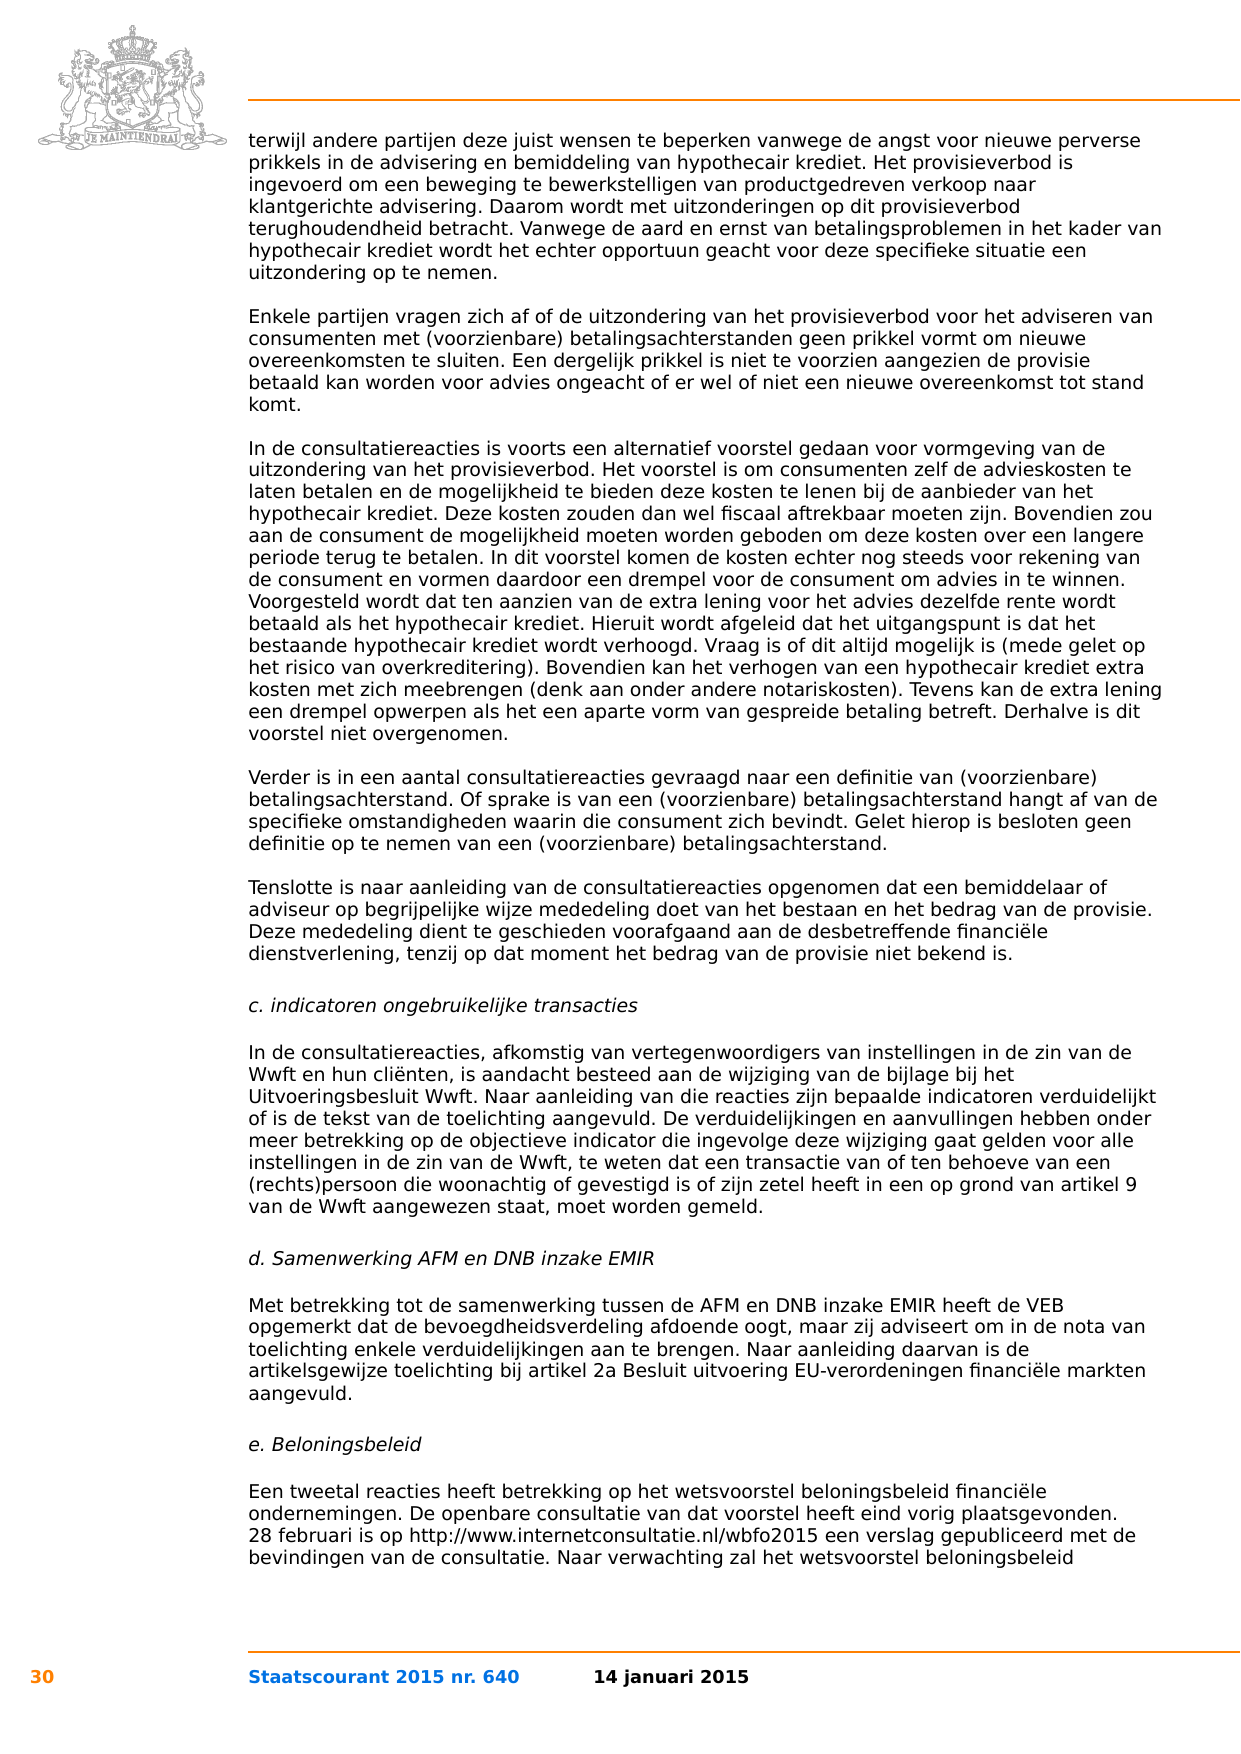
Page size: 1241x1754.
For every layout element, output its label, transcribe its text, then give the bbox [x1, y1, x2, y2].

subtitle d. Samenwerking AFM en DNB inzake EMIR [248, 1247, 1163, 1269]
text In de consultatiereacties, afkomstig van vertegenwoordigers van instellingen in de zin van de Wwft en hun cliënten, is aandacht besteed aan de wijziging van de bijlage bij het Uitvoeringsbesluit Wwft. Naar aanleiding van die reacties zijn bepaalde indicatoren verduidelijkt of is de tekst van de toelichting aangevuld. De verduidelijkingen en aanvullingen hebben onder meer betrekking op de objectieve indicator die ingevolge deze wijziging gaat gelden voor alle instellingen in de zin van de Wwft, te weten dat een transactie van of ten behoeve van een (rechts)persoon die woonachtig of gevestigd is of zijn zetel heeft in een op grond van artikel 9 van de Wwft aangewezen staat, moet worden gemeld. [248, 1042, 1163, 1217]
text Enkele partijen vragen zich af of de uitzondering van het provisieverbod voor het adviseren van consumenten met (voorzienbare) betalingsachterstanden geen prikkel vormt om nieuwe overeenkomsten te sluiten. Een dergelijk prikkel is niet te voorzien aangezien de provisie betaald kan worden voor advies ongeacht of er wel of niet een nieuwe overeenkomst tot stand komt. [248, 306, 1163, 416]
subtitle e. Beloningsbeleid [248, 1434, 1163, 1456]
picture [38, 25, 227, 150]
text Een tweetal reacties heeft betrekking op het wetsvoorstel beloningsbeleid financiële ondernemingen. De openbare consultatie van dat voorstel heeft eind vorig plaatsgevonden. 28 februari is op http://www.internetconsultatie.nl/wbfo2015 een verslag gepubliceerd met de bevindingen van de consultatie. Naar verwachting zal het wetsvoorstel beloningsbeleid [248, 1481, 1163, 1569]
text In de consultatiereacties is voorts een alternatief voorstel gedaan voor vormgeving van de uitzondering van het provisieverbod. Het voorstel is om consumenten zelf de advieskosten te laten betalen en de mogelijkheid te bieden deze kosten te lenen bij de aanbieder van het hypothecair krediet. Deze kosten zouden dan wel fiscaal aftrekbaar moeten zijn. Bovendien zou aan de consument de mogelijkheid moeten worden geboden om deze kosten over een langere periode terug te betalen. In dit voorstel komen de kosten echter nog steeds voor rekening van de consument en vormen daardoor een drempel voor de consument om advies in te winnen. Voorgesteld wordt dat ten aanzien van de extra lening voor het advies dezelfde rente wordt betaald als het hypothecair krediet. Hieruit wordt afgeleid dat het uitgangspunt is dat het bestaande hypothecair krediet wordt verhoogd. Vraag is of dit altijd mogelijk is (mede gelet op het risico van overkreditering). Bovendien kan het verhogen van een hypothecair krediet extra kosten met zich meebrengen (denk aan onder andere notariskosten). Tevens kan de extra lening een drempel opwerpen als het een aparte vorm van gespreide betaling betreft. Derhalve is dit voorstel niet overgenomen. [248, 437, 1163, 745]
text Tenslotte is naar aanleiding van de consultatiereacties opgenomen dat een bemiddelaar of adviseur op begrijpelijke wijze mededeling doet van het bestaan en het bedrag van de provisie. Deze mededeling dient te geschieden voorafgaand aan de desbetreffende financiële dienstverlening, tenzij op dat moment het bedrag van de provisie niet bekend is. [248, 877, 1163, 965]
text Met betrekking tot de samenwerking tussen de AFM en DNB inzake EMIR heeft de VEB opgemerkt dat de bevoegdheidsverdeling afdoende oogt, maar zij adviseert om in de nota van toelichting enkele verduidelijkingen aan te brengen. Naar aanleiding daarvan is de artikelsgewijze toelichting bij artikel 2a Besluit uitvoering EU-verordeningen financiële markten aangevuld. [248, 1294, 1163, 1404]
text Verder is in een aantal consultatiereacties gevraagd naar een definitie van (voorzienbare) betalingsachterstand. Of sprake is van een (voorzienbare) betalingsachterstand hangt af van de specifieke omstandigheden waarin die consument zich bevindt. Gelet hierop is besloten geen definitie op te nemen van een (voorzienbare) betalingsachterstand. [248, 767, 1163, 855]
text terwijl andere partijen deze juist wensen te beperken vanwege de angst voor nieuwe perverse prikkels in de advisering en bemiddeling van hypothecair krediet. Het provisieverbod is ingevoerd om een beweging te bewerkstelligen van productgedreven verkoop naar klantgerichte advisering. Daarom wordt met uitzonderingen op dit provisieverbod terughoudendheid betracht. Vanwege de aard en ernst van betalingsproblemen in het kader van hypothecair krediet wordt het echter opportuun geacht voor deze specifieke situatie een uitzondering op te nemen. [248, 130, 1163, 284]
subtitle c. indicatoren ongebruikelijke transacties [248, 995, 1163, 1017]
